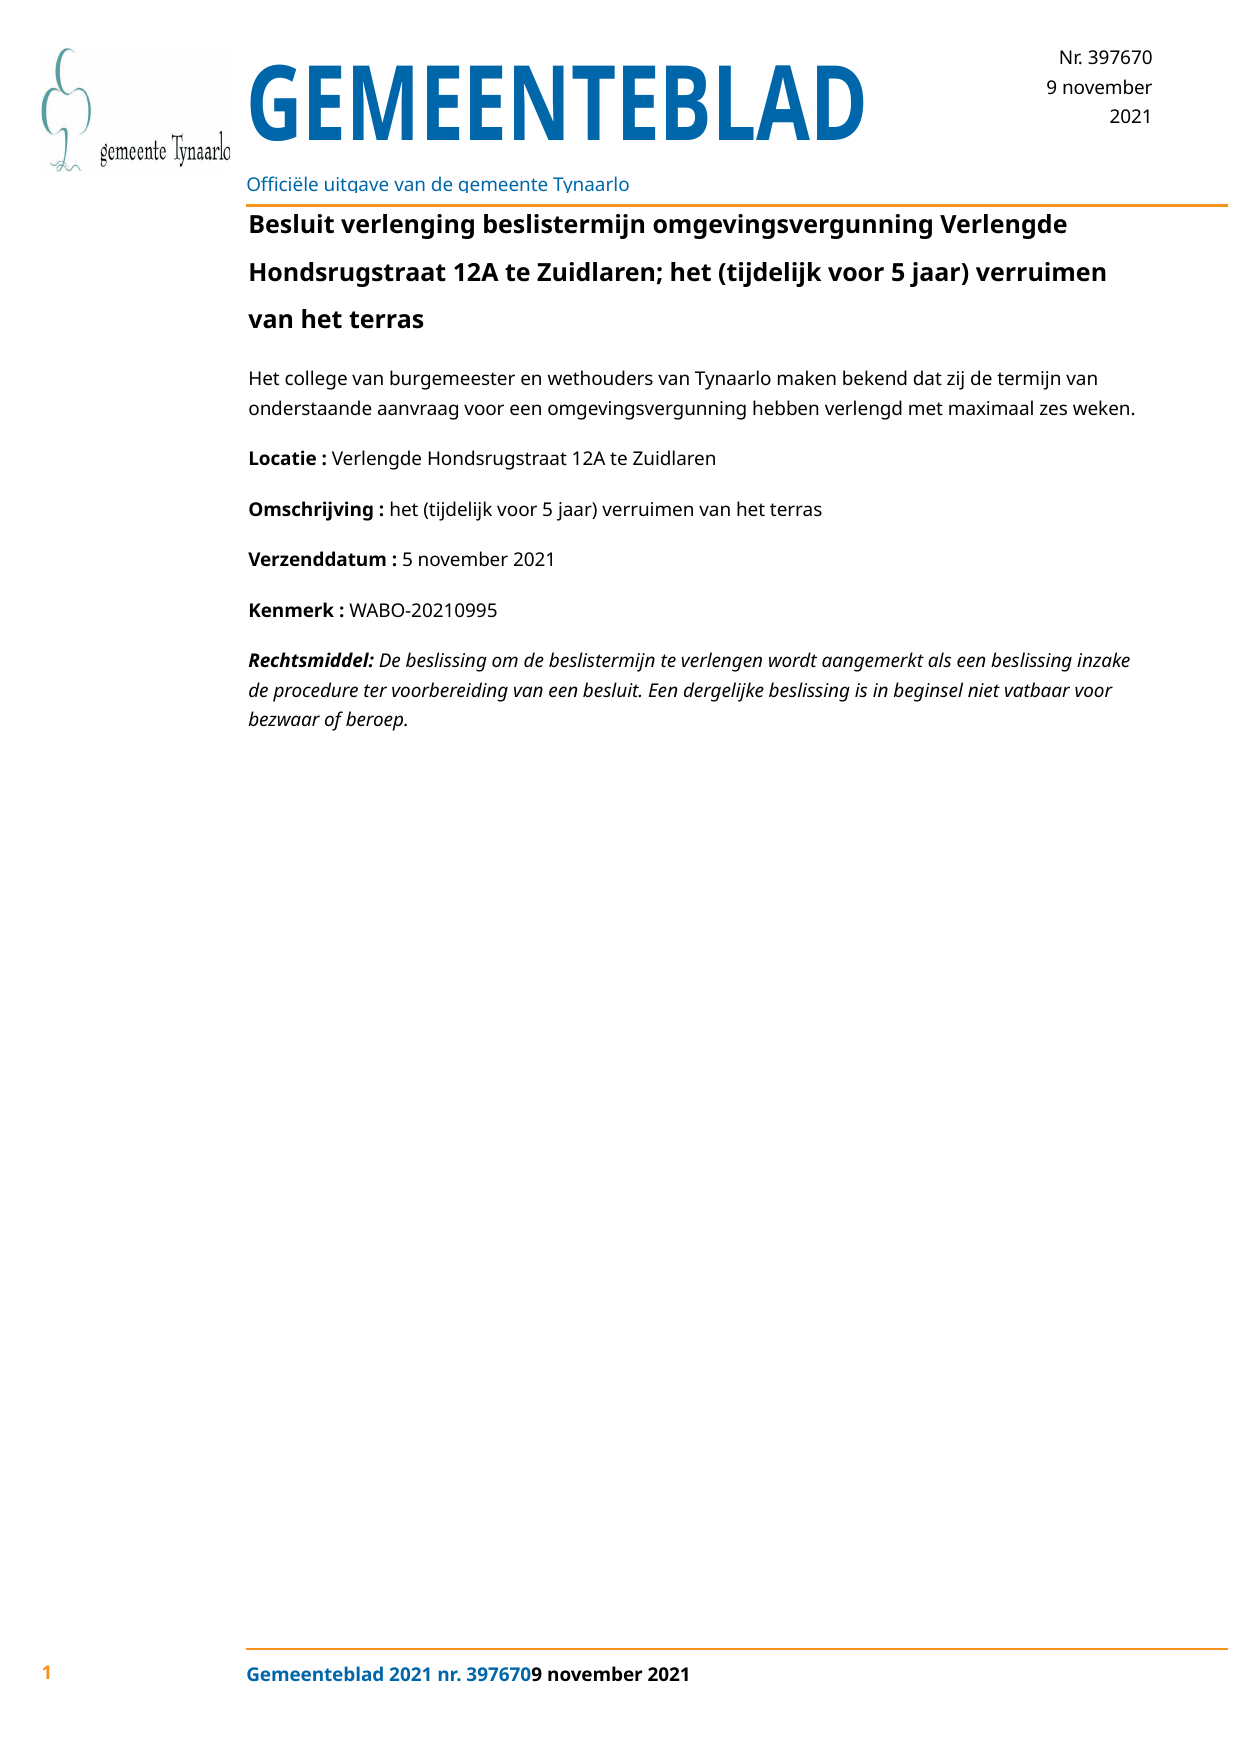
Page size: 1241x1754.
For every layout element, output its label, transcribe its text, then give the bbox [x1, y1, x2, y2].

text Verzenddatum : 5 november 2021 [248, 546, 1152, 572]
text Omschrijving : het (tijdelijk voor 5 jaar) verruimen van het terras [248, 496, 1152, 522]
text Kenmerk : WABO-20210995 [248, 597, 1152, 622]
picture [41, 47, 231, 172]
text Besluit verlenging beslistermijn omgevingsvergunning Verlengde Hondsrugstraat 12A te Zuidlaren; het (tijdelijk voor 5 jaar) verruimen van het terras [248, 207, 1152, 336]
text Het college van burgemeester en wethouders van Tynaarlo maken bekend dat zij de termijn van onderstaande aanvraag voor een omgevingsvergunning hebben verlengd met maximaal zes weken. [248, 366, 1152, 421]
text Rechtsmiddel: De beslissing om de beslistermijn te verlengen wordt aangemerkt als een beslissing inzake de procedure ter voorbereiding van een besluit. Een dergelijke beslissing is in beginsel niet vatbaar voor bezwaar of beroep. [248, 647, 1152, 732]
text Locatie : Verlengde Hondsrugstraat 12A te Zuidlaren [248, 446, 1152, 471]
